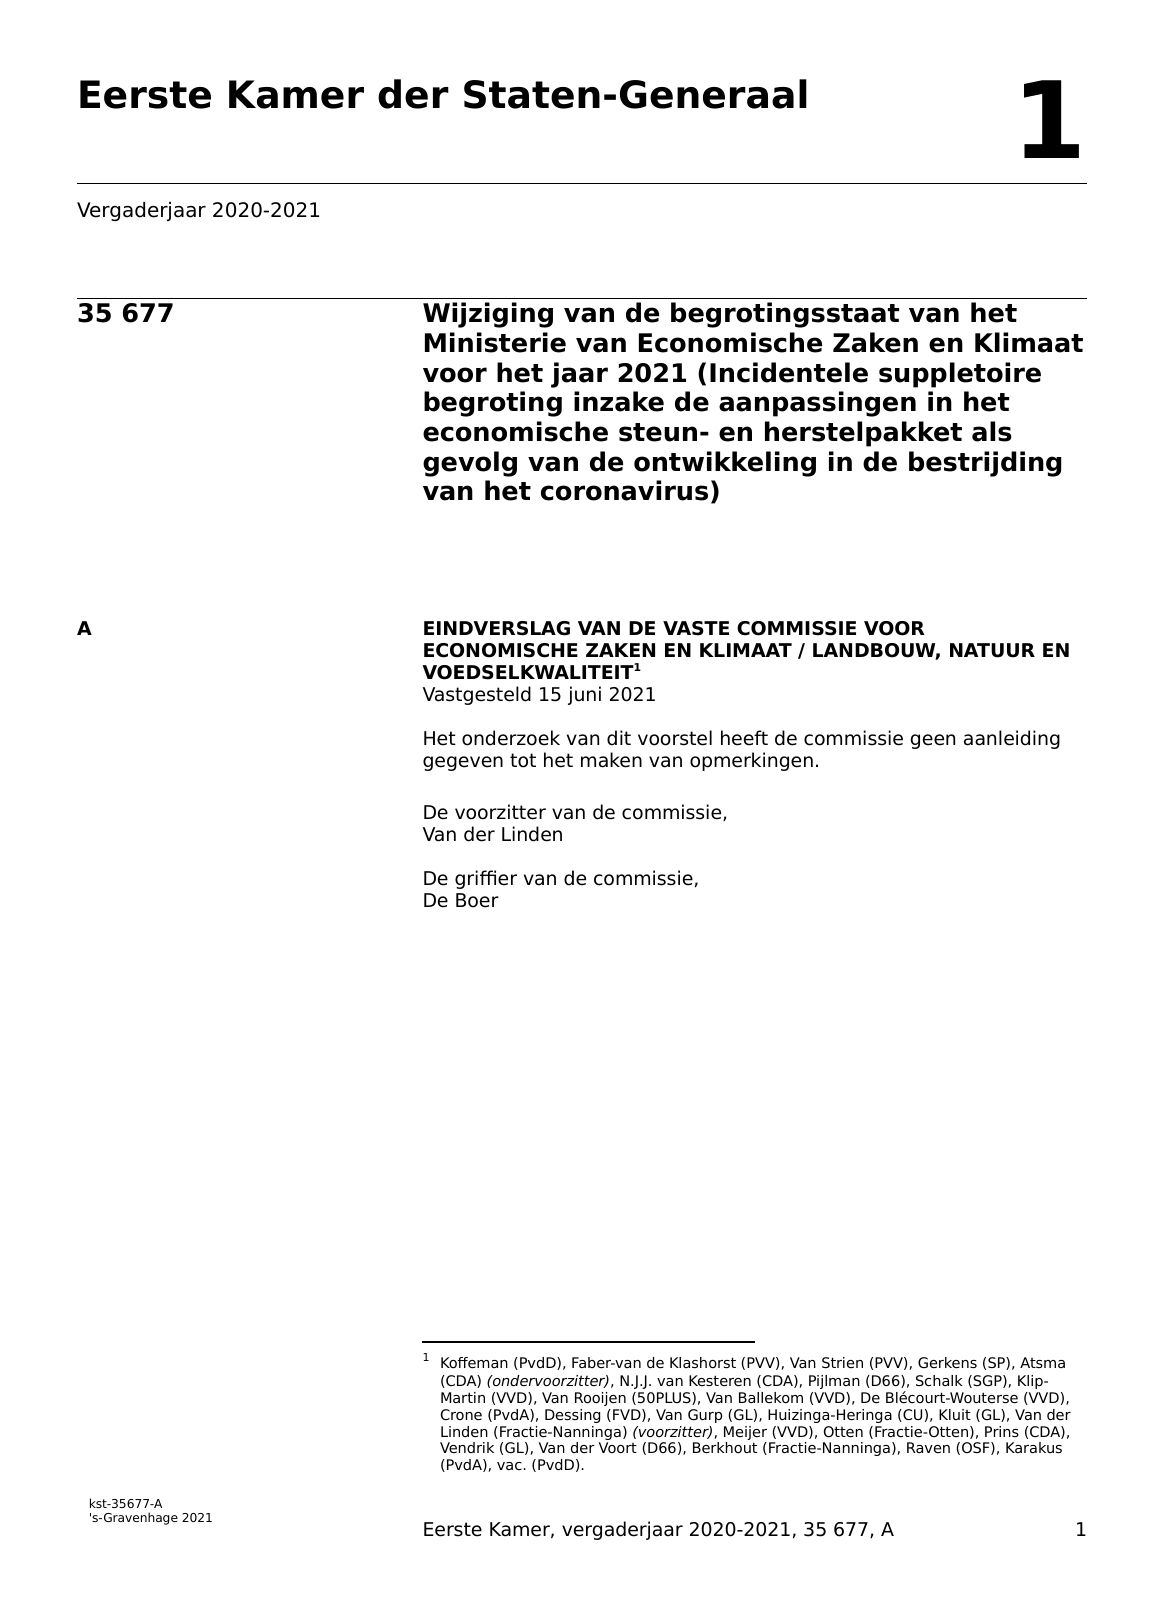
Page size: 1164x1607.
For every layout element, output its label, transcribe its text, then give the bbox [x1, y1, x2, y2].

text Vastgesteld 15 juni 2021 [422, 684, 1087, 706]
table_header Eerste Kamer der Staten-Generaal [77, 59, 886, 183]
subtitle 35 677 Wijziging van de begrotingsstaat van het Ministerie van Economische Zaken en Klimaat voor het jaar 2021 (Incidentele suppletoire begroting inzake de aanpassingen in het economische steun- en herstelpakket als gevolg van de ontwikkeling in de bestrijding van het coronavirus) [77, 299, 1087, 507]
text De griffier van de commissie, De Boer [422, 868, 1087, 912]
table_header 1 [886, 59, 1087, 183]
text 's-Gravenhage 2021 [88, 1511, 323, 1525]
text Het onderzoek van dit voorstel heeft de commissie geen aanleiding gegeven tot het maken van opmerkingen. [422, 728, 1087, 772]
text Koffeman (PvdD), Faber-van de Klashorst (PVV), Van Strien (PVV), Gerkens (SP), Atsma (CDA) (ondervoorzitter), N.J.J. van Kesteren (CDA), Pijlman (D66), Schalk (SGP), Klip-Martin (VVD), Van Rooijen (50PLUS), Van Ballekom (VVD), De Blécourt-Wouterse (VVD), Crone (PvdA), Dessing (FVD), Van Gurp (GL), Huizinga-Heringa (CU), Kluit (GL), Van der Linden (Fractie-Nanninga) (voorzitter), Meijer (VVD), Otten (Fractie-Otten), Prins (CDA), Vendrik (GL), Van der Voort (D66), Berkhout (Fractie-Nanninga), Raven (OSF), Karakus (PvdA), vac. (PvdD). [422, 1351, 1087, 1474]
table_cell Vergaderjaar 2020-2021 [77, 184, 1087, 298]
text De voorzitter van de commissie, Van der Linden [422, 802, 1087, 846]
subtitle A EINDVERSLAG VAN DE VASTE COMMISSIE VOOR ECONOMISCHE ZAKEN EN KLIMAAT / LANDBOUW, NATUUR EN VOEDSELKWALITEIT [77, 618, 1087, 684]
text kst-35677-A [88, 1497, 323, 1511]
